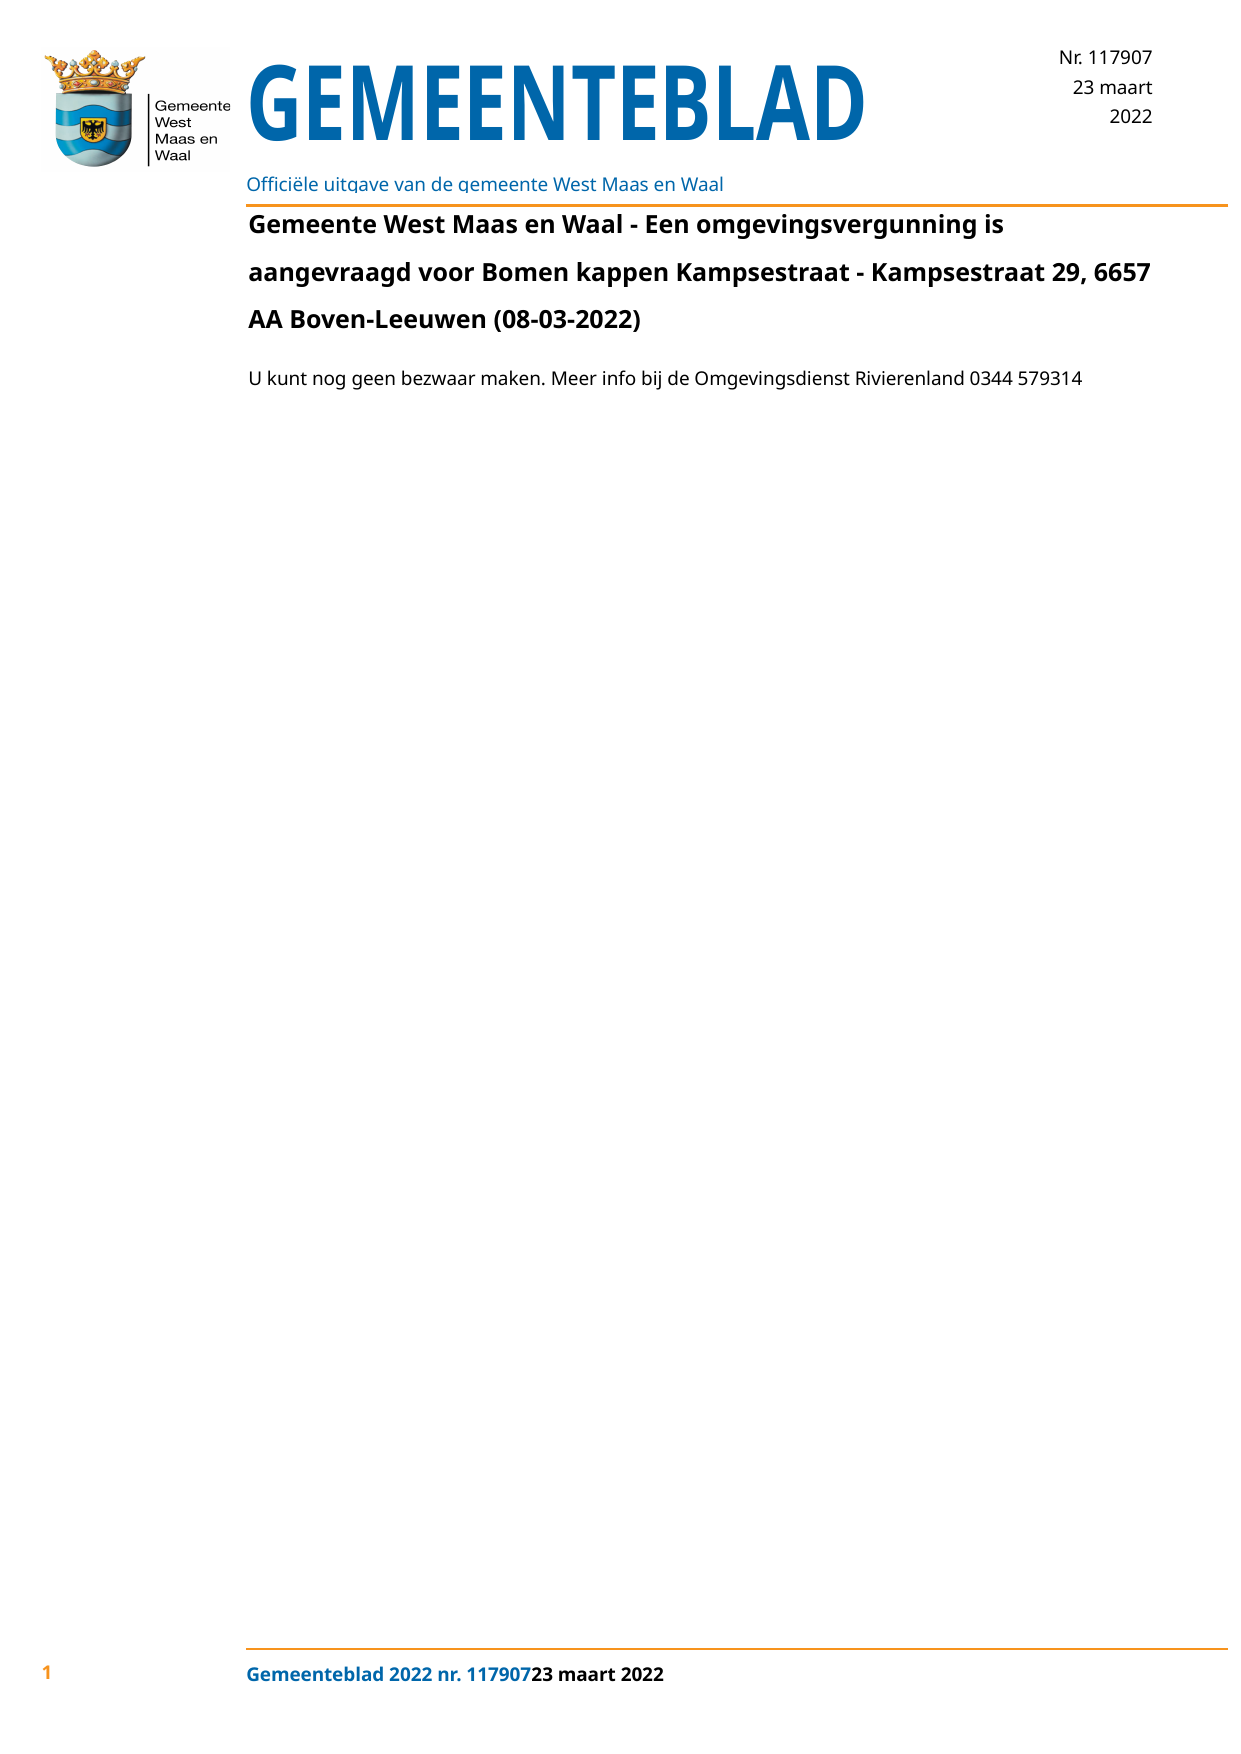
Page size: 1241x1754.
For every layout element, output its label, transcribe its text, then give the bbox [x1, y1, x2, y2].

text Gemeente West Maas en Waal - Een omgevingsvergunning is aangevraagd voor Bomen kappen Kampsestraat - Kampsestraat 29, 6657 AA Boven-Leeuwen (08-03-2022) [248, 207, 1152, 336]
picture [41, 47, 231, 172]
text U kunt nog geen bezwaar maken. Meer info bij de Omgevingsdienst Rivierenland 0344 579314 [248, 366, 1152, 391]
